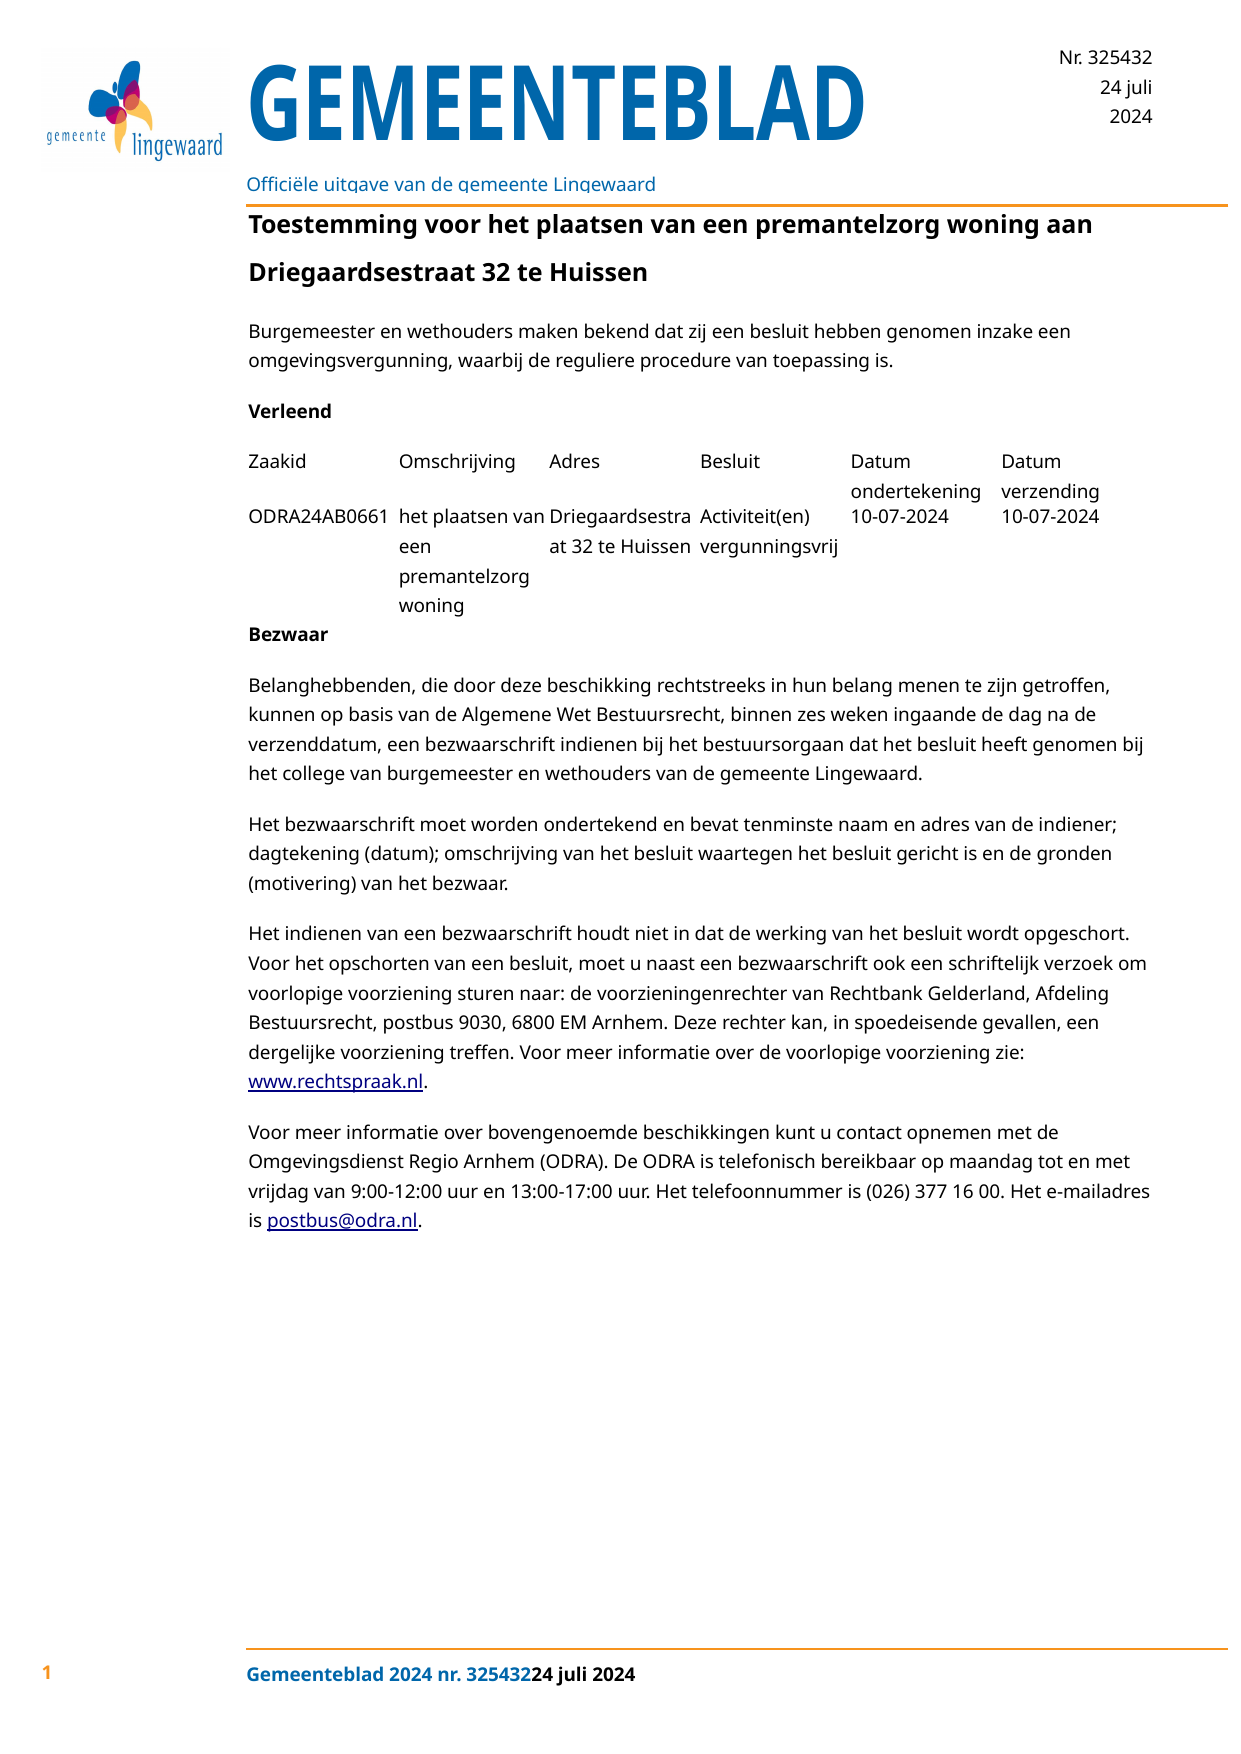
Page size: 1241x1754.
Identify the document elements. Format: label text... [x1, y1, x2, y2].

picture [41, 47, 231, 172]
table_header Besluit [700, 449, 850, 504]
text Toestemming voor het plaatsen van een premantelzorg woning aan Driegaardsestraat 32 te Huissen [248, 207, 1152, 288]
table_header Datum verzending [1001, 449, 1152, 504]
table_header Adres [549, 449, 700, 504]
table_cell Activiteit(en) vergunningsvrij [700, 504, 850, 618]
table_cell het plaatsen van een premantelzorg woning [399, 504, 549, 618]
table_cell 10-07-2024 [1001, 504, 1152, 618]
table_cell Driegaardsestraat 32 te Huissen [549, 504, 700, 618]
table_cell 10-07-2024 [850, 504, 1001, 618]
text Burgemeester en wethouders maken bekend dat zij een besluit hebben genomen inzake een omgevingsvergunning, waarbij de reguliere procedure van toepassing is. [248, 318, 1152, 373]
text Het indienen van een bezwaarschrift houdt niet in dat de werking van het besluit wordt opgeschort. Voor het opschorten van een besluit, moet u naast een bezwaarschrift ook een schriftelijk verzoek om voorlopige voorziening sturen naar: de voorzieningenrechter van Rechtbank Gelderland, Afdeling Bestuursrecht, postbus 9030, 6800 EM Arnhem. Deze rechter kan, in spoedeisende gevallen, een dergelijke voorziening treffen. Voor meer informatie over de voorlopige voorziening zie: www.rechtspraak.nl. [248, 921, 1152, 1094]
table_header Datum ondertekening [850, 449, 1001, 504]
table_header Zaakid [248, 449, 398, 504]
text Bezwaar [248, 621, 1152, 647]
text Belanghebbenden, die door deze beschikking rechtstreeks in hun belang menen te zijn getroffen, kunnen op basis van de Algemene Wet Bestuursrecht, binnen zes weken ingaande de dag na de verzenddatum, een bezwaarschrift indienen bij het bestuursorgaan dat het besluit heeft genomen bij het college van burgemeester en wethouders van de gemeente Lingewaard. [248, 672, 1152, 786]
text Voor meer informatie over bovengenoemde beschikkingen kunt u contact opnemen met de Omgevingsdienst Regio Arnhem (ODRA). De ODRA is telefonisch bereikbaar op maandag tot en met vrijdag van 9:00-12:00 uur en 13:00-17:00 uur. Het telefoonnummer is (026) 377 16 00. Het e-mailadres is postbus@odra.nl. [248, 1119, 1152, 1233]
text Het bezwaarschrift moet worden ondertekend en bevat tenminste naam en adres van de indiener; dagtekening (datum); omschrijving van het besluit waartegen het besluit gericht is en de gronden (motivering) van het bezwaar. [248, 811, 1152, 896]
table_header Omschrijving [399, 449, 549, 504]
table_cell ODRA24AB0661 [248, 504, 398, 618]
text Verleend [248, 398, 1152, 424]
